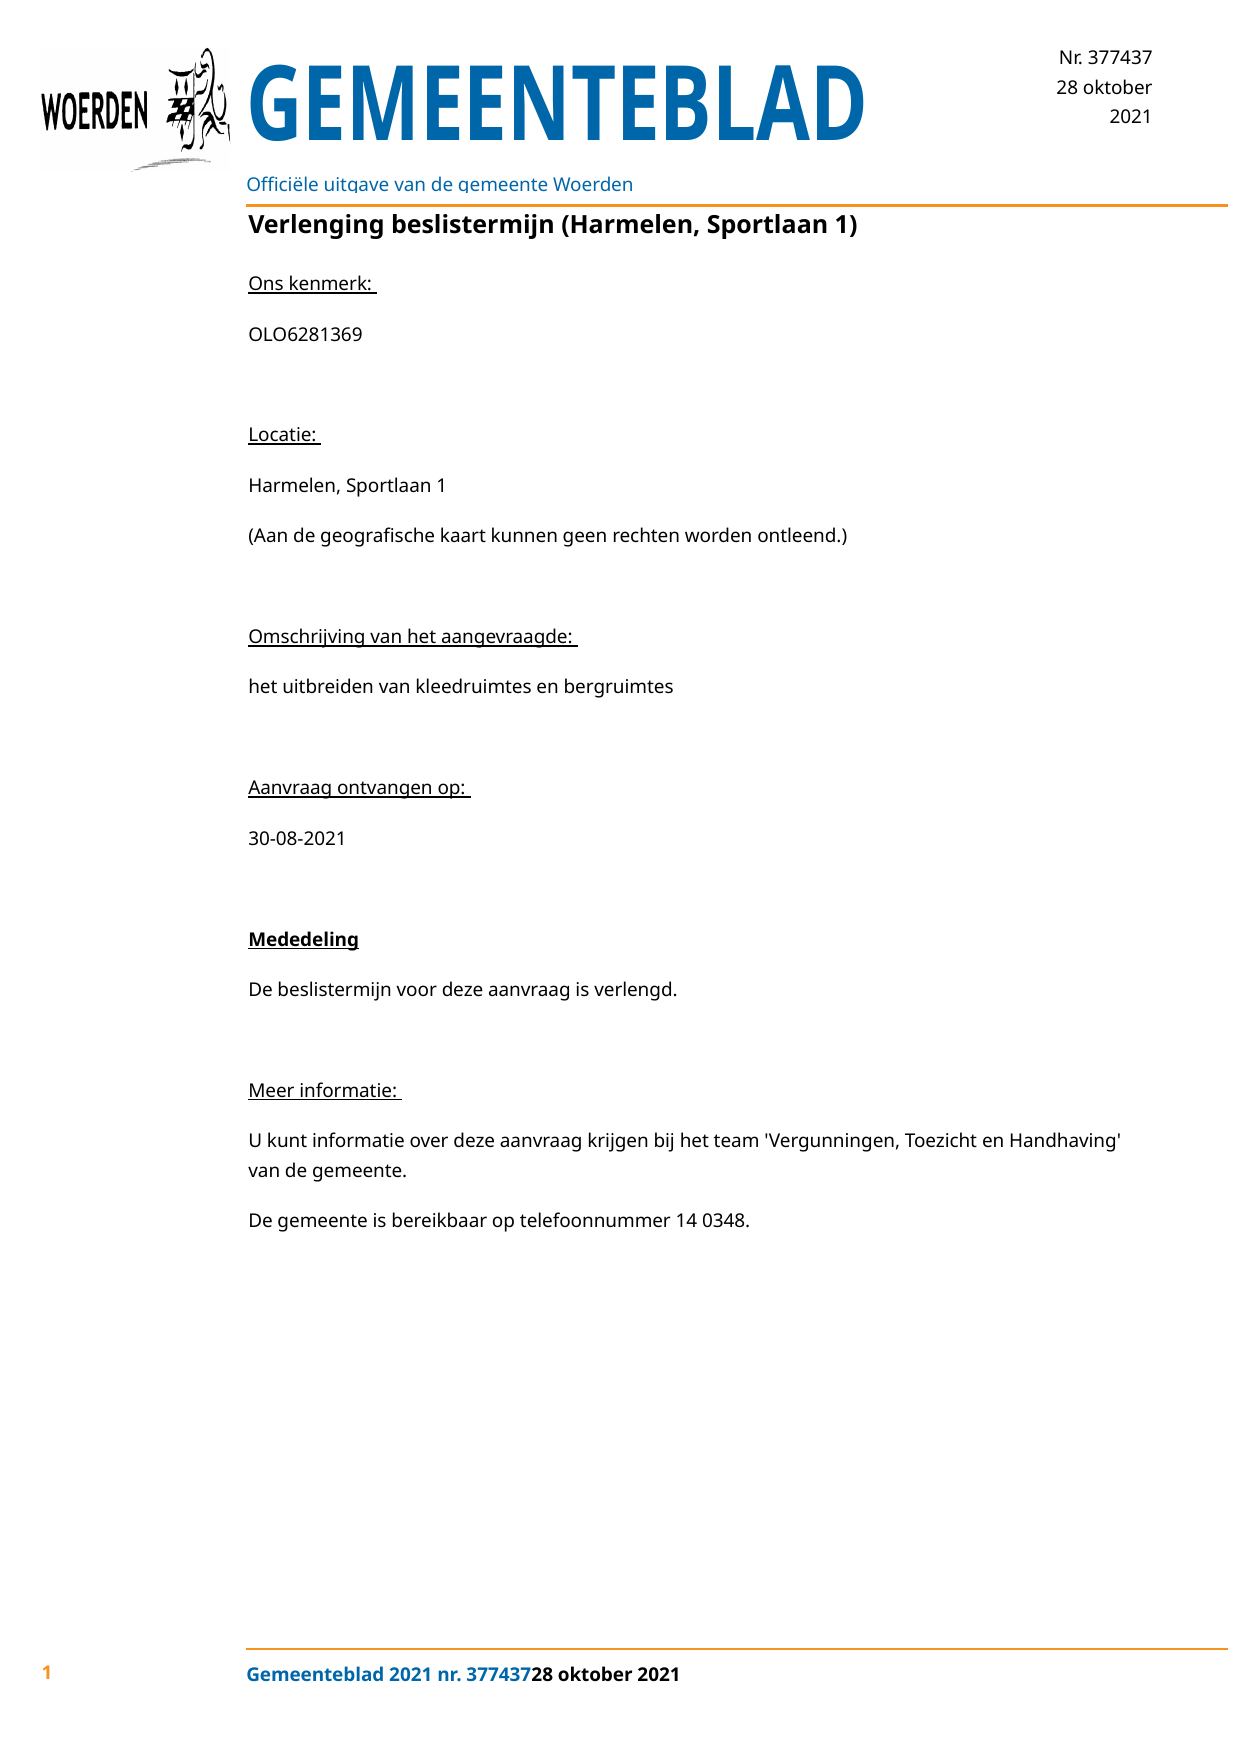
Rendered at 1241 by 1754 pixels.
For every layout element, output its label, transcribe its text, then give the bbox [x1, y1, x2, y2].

text (Aan de geografische kaart kunnen geen rechten worden ontleend.) [248, 522, 1152, 548]
text het uitbreiden van kleedruimtes en bergruimtes [248, 674, 1152, 699]
text Harmelen, Sportlaan 1 [248, 472, 1152, 498]
text Meer informatie: [248, 1077, 1152, 1103]
text 30-08-2021 [248, 825, 1152, 851]
text U kunt informatie over deze aanvraag krijgen bij het team 'Vergunningen, Toezicht en Handhaving' van de gemeente. [248, 1127, 1152, 1183]
text Verlenging beslistermijn (Harmelen, Sportlaan 1) [248, 207, 1152, 241]
text Locatie: [248, 422, 1152, 447]
text De gemeente is bereikbaar op telefoonnummer 14 0348. [248, 1207, 1152, 1233]
text OLO6281369 [248, 321, 1152, 346]
text Omschrijving van het aangevraagde: [248, 623, 1152, 649]
picture [41, 47, 231, 172]
text Ons kenmerk: [248, 270, 1152, 296]
text De beslistermijn voor deze aanvraag is verlengd. [248, 976, 1152, 1002]
text Aanvraag ontvangen op: [248, 774, 1152, 800]
text Mededeling [248, 926, 1152, 951]
